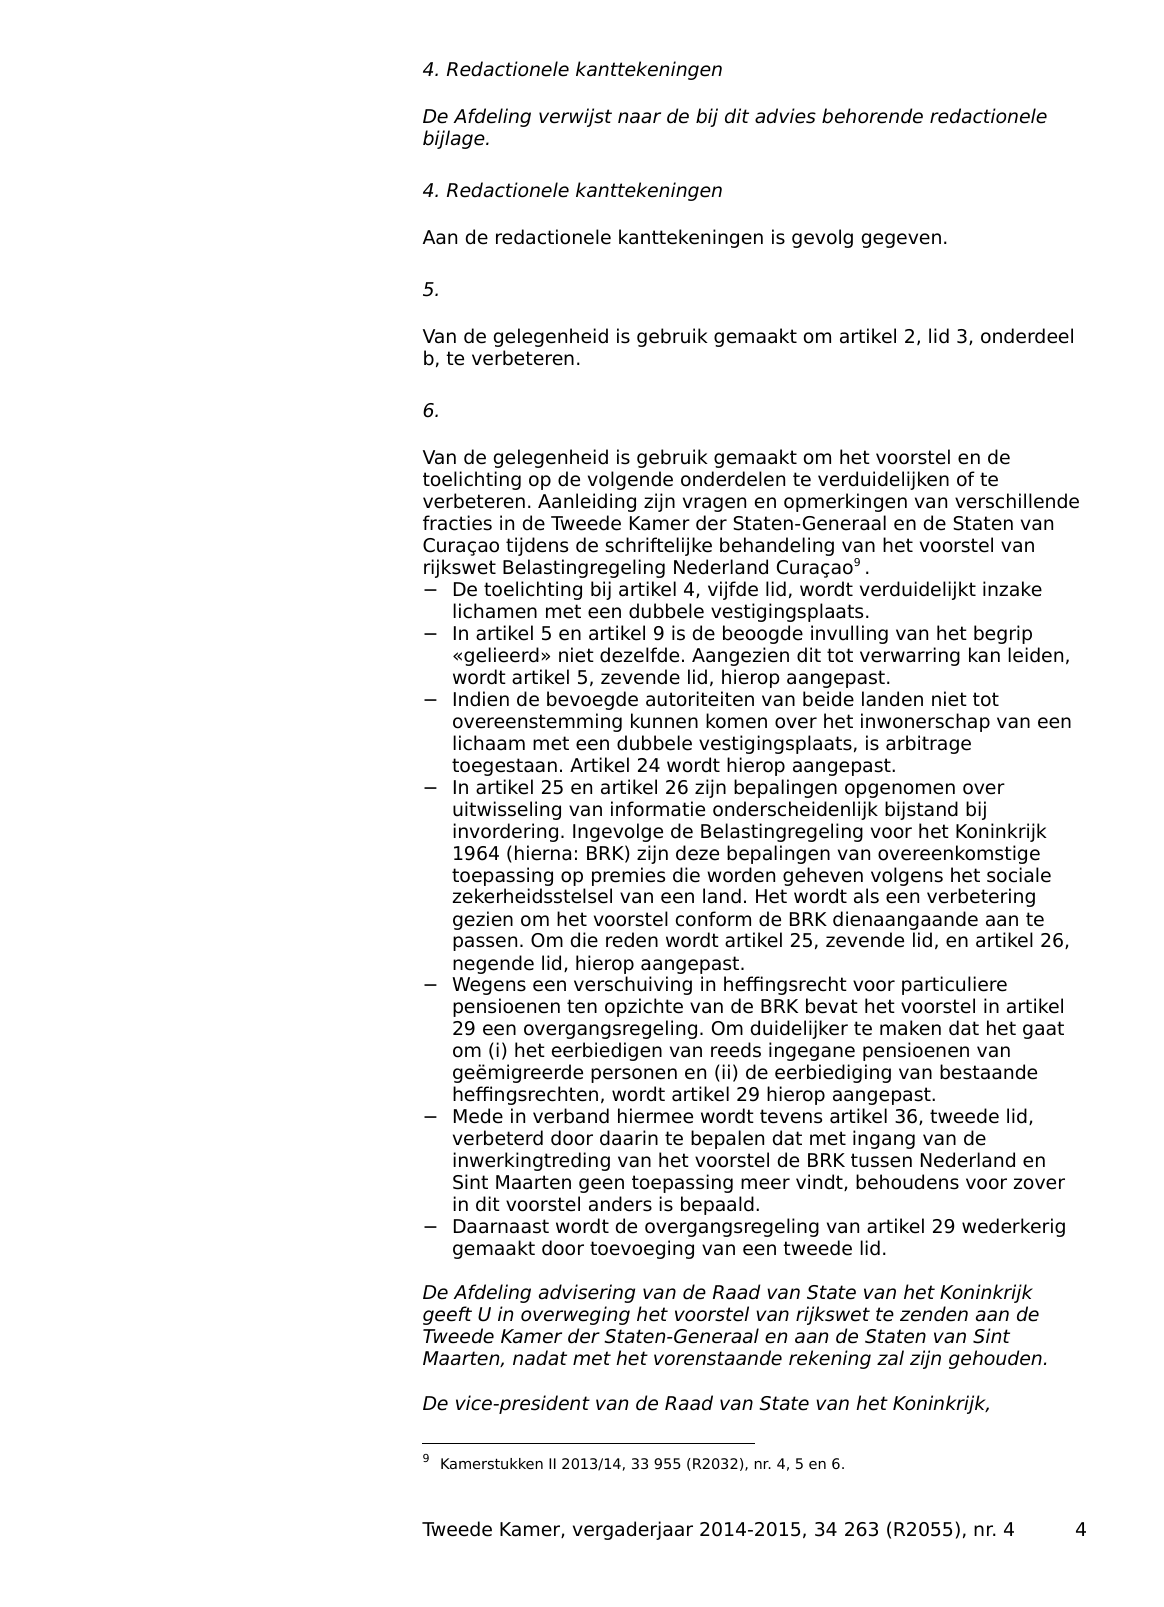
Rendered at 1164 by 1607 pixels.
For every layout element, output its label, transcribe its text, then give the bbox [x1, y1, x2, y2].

text − Daarnaast wordt de overgangsregeling van artikel 29 wederkerig gemaakt door toevoeging van een tweede lid. [422, 1216, 1087, 1260]
subtitle 4. Redactionele kanttekeningen [422, 180, 1087, 202]
text − In artikel 25 en artikel 26 zijn bepalingen opgenomen over uitwisseling van informatie onderscheidenlijk bijstand bij invordering. Ingevolge de Belastingregeling voor het Koninkrijk 1964 (hierna: BRK) zijn deze bepalingen van overeenkomstige toepassing op premies die worden geheven volgens het sociale zekerheidsstelsel van een land. Het wordt als een verbetering gezien om het voorstel conform de BRK dienaangaande aan te passen. Om die reden wordt artikel 25, zevende lid, en artikel 26, negende lid, hierop aangepast. [422, 777, 1087, 974]
text − Mede in verband hiermee wordt tevens artikel 36, tweede lid, verbeterd door daarin te bepalen dat met ingang van de inwerkingtreding van het voorstel de BRK tussen Nederland en Sint Maarten geen toepassing meer vindt, behoudens voor zover in dit voorstel anders is bepaald. [422, 1106, 1087, 1216]
text Kamerstukken II 2013/14, 33 955 (R2032), nr. 4, 5 en 6. [422, 1452, 1087, 1474]
text − Wegens een verschuiving in heffingsrecht voor particuliere pensioenen ten opzichte van de BRK bevat het voorstel in artikel 29 een overgangsregeling. Om duidelijker te maken dat het gaat om (i) het eerbiedigen van reeds ingegane pensioenen van geëmigreerde personen en (ii) de eerbiediging van bestaande heffingsrechten, wordt artikel 29 hierop aangepast. [422, 974, 1087, 1106]
subtitle 4. Redactionele kanttekeningen [422, 59, 1087, 81]
text − De toelichting bij artikel 4, vijfde lid, wordt verduidelijkt inzake lichamen met een dubbele vestigingsplaats. [422, 579, 1087, 623]
text De Afdeling advisering van de Raad van State van het Koninkrijk geeft U in overweging het voorstel van rijkswet te zenden aan de Tweede Kamer der Staten-Generaal en aan de Staten van Sint Maarten, nadat met het vorenstaande rekening zal zijn gehouden. [422, 1282, 1087, 1370]
text Van de gelegenheid is gebruik gemaakt om het voorstel en de toelichting op de volgende onderdelen te verduidelijken of te verbeteren. Aanleiding zijn vragen en opmerkingen van verschillende fracties in de Tweede Kamer der Staten-Generaal en de Staten van Curaçao tijdens de schriftelijke behandeling van het voorstel van rijkswet Belastingregeling Nederland Curaçao. [422, 447, 1087, 579]
subtitle 6. [422, 400, 1087, 422]
text De vice-president van de Raad van State van het Koninkrijk, [422, 1392, 1087, 1414]
text Van de gelegenheid is gebruik gemaakt om artikel 2, lid 3, onderdeel b, te verbeteren. [422, 326, 1087, 370]
subtitle 5. [422, 279, 1087, 301]
text Aan de redactionele kanttekeningen is gevolg gegeven. [422, 227, 1087, 249]
text − In artikel 5 en artikel 9 is de beoogde invulling van het begrip «gelieerd» niet dezelfde. Aangezien dit tot verwarring kan leiden, wordt artikel 5, zevende lid, hierop aangepast. [422, 623, 1087, 689]
text − Indien de bevoegde autoriteiten van beide landen niet tot overeenstemming kunnen komen over het inwonerschap van een lichaam met een dubbele vestigingsplaats, is arbitrage toegestaan. Artikel 24 wordt hierop aangepast. [422, 689, 1087, 777]
text De Afdeling verwijst naar de bij dit advies behorende redactionele bijlage. [422, 106, 1087, 150]
